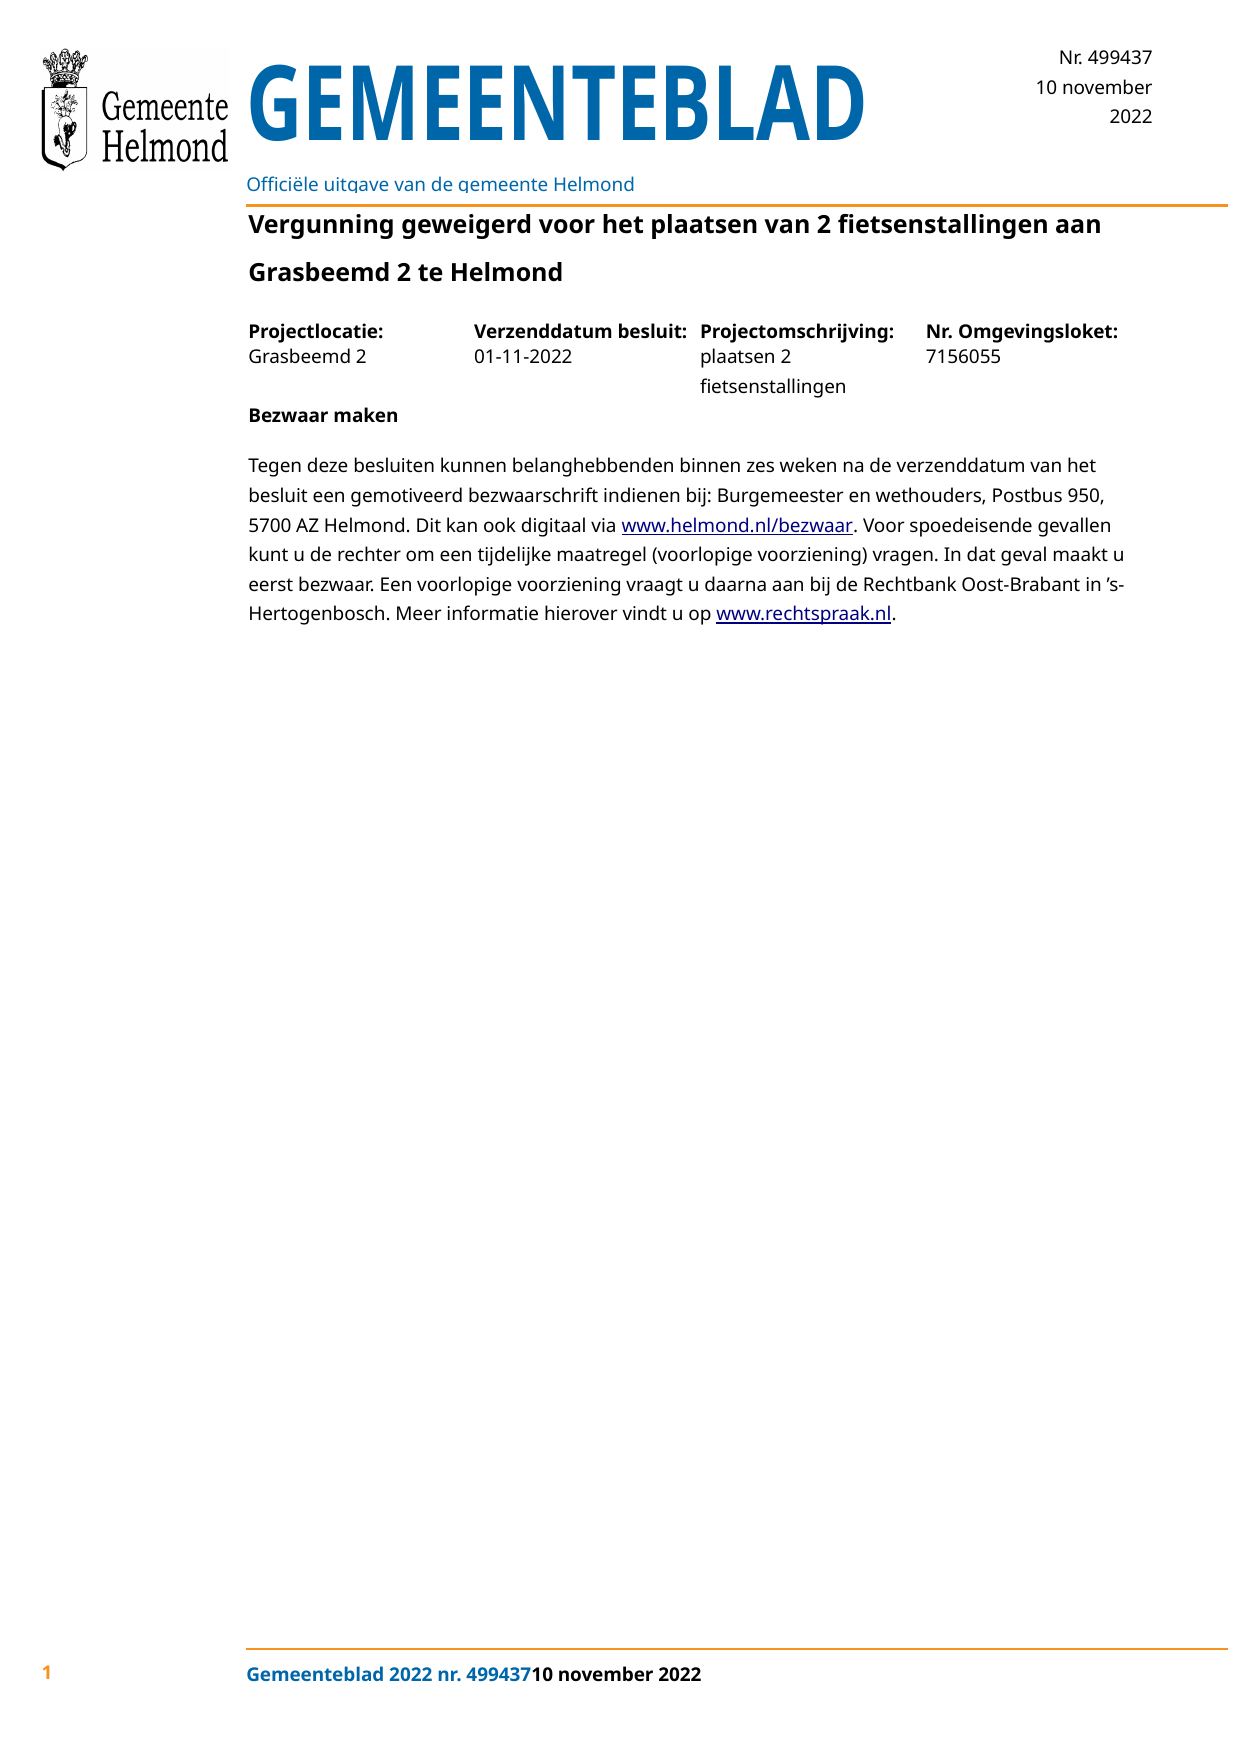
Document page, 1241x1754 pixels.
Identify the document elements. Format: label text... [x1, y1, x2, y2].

table_header Verzenddatum besluit: [474, 318, 700, 344]
text Tegen deze besluiten kunnen belanghebbenden binnen zes weken na de verzenddatum van het besluit een gemotiveerd bezwaarschrift indienen bij: Burgemeester en wethouders, Postbus 950, 5700 AZ Helmond. Dit kan ook digitaal via www.helmond.nl/bezwaar. Voor spoedeisende gevallen kunt u de rechter om een tijdelijke maatregel (voorlopige voorziening) vragen. In dat geval maakt u eerst bezwaar. Een voorlopige voorziening vraagt u daarna aan bij de Rechtbank Oost-Brabant in ’s-Hertogenbosch. Meer informatie hierover vindt u op www.rechtspraak.nl. [248, 453, 1152, 626]
table_cell Grasbeemd 2 [248, 344, 474, 399]
picture [41, 47, 231, 172]
table_header Projectomschrijving: [700, 318, 926, 344]
table_cell 7156055 [926, 344, 1152, 399]
text Vergunning geweigerd voor het plaatsen van 2 fietsenstallingen aan Grasbeemd 2 te Helmond [248, 207, 1152, 288]
table_header Projectlocatie: [248, 318, 474, 344]
table_header Nr. Omgevingsloket: [926, 318, 1152, 344]
text Bezwaar maken [248, 402, 1152, 428]
table_cell 01-11-2022 [474, 344, 700, 399]
table_cell plaatsen 2 fietsenstallingen [700, 344, 926, 399]
